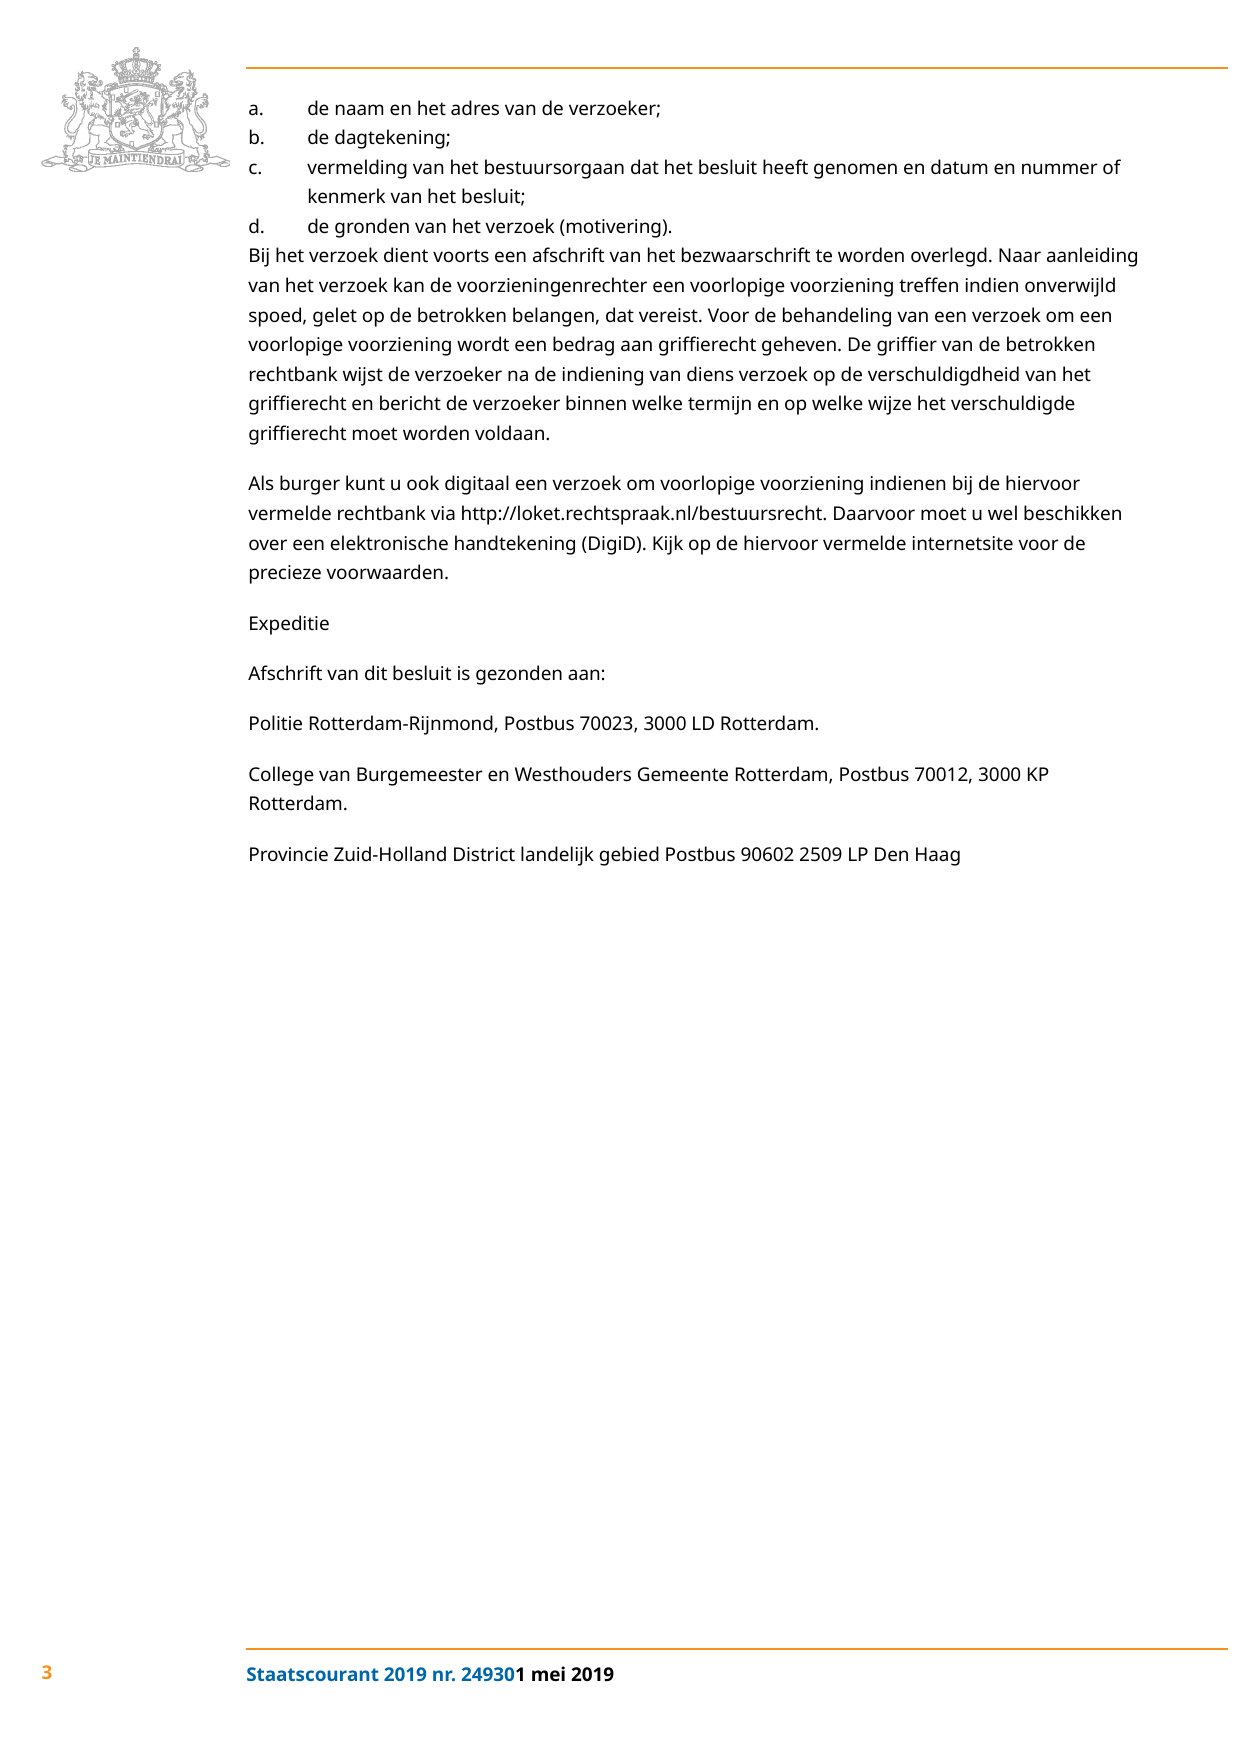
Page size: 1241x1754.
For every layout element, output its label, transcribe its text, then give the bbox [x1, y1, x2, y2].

text Als burger kunt u ook digitaal een verzoek om voorlopige voorziening indienen bij de hiervoor vermelde rechtbank via http://loket.rechtspraak.nl/bestuursrecht. Daarvoor moet u wel beschikken over een elektronische handtekening (DigiD). Kijk op de hiervoor vermelde internetsite voor de precieze voorwaarden. [248, 471, 1152, 585]
text Provincie Zuid-Holland District landelijk gebied Postbus 90602 2509 LP Den Haag [248, 841, 1152, 867]
text Bij het verzoek dient voorts een afschrift van het bezwaarschrift te worden overlegd. Naar aanleiding van het verzoek kan de voorzieningenrechter een voorlopige voorziening treffen indien onverwijld spoed, gelet op de betrokken belangen, dat vereist. Voor de behandeling van een verzoek om een voorlopige voorziening wordt een bedrag aan griffierecht geheven. De griffier van de betrokken rechtbank wijst de verzoeker na de indiening van diens verzoek op de verschuldigdheid van het griffierecht en bericht de verzoeker binnen welke termijn en op welke wijze het verschuldigde griffierecht moet worden voldaan. [248, 243, 1152, 446]
text College van Burgemeester en Westhouders Gemeente Rotterdam, Postbus 70012, 3000 KP Rotterdam. [248, 761, 1152, 816]
picture [41, 47, 231, 172]
text Politie Rotterdam-Rijnmond, Postbus 70023, 3000 LD Rotterdam. [248, 711, 1152, 736]
list de naam en het adres van de verzoeker; [248, 95, 1152, 121]
list de dagtekening; [248, 124, 1152, 150]
text Expeditie [248, 610, 1152, 636]
list vermelding van het bestuursorgaan dat het besluit heeft genomen en datum en nummer of kenmerk van het besluit; [248, 154, 1152, 209]
list de gronden van het verzoek (motivering). [248, 213, 1152, 239]
text Afschrift van dit besluit is gezonden aan: [248, 660, 1152, 686]
